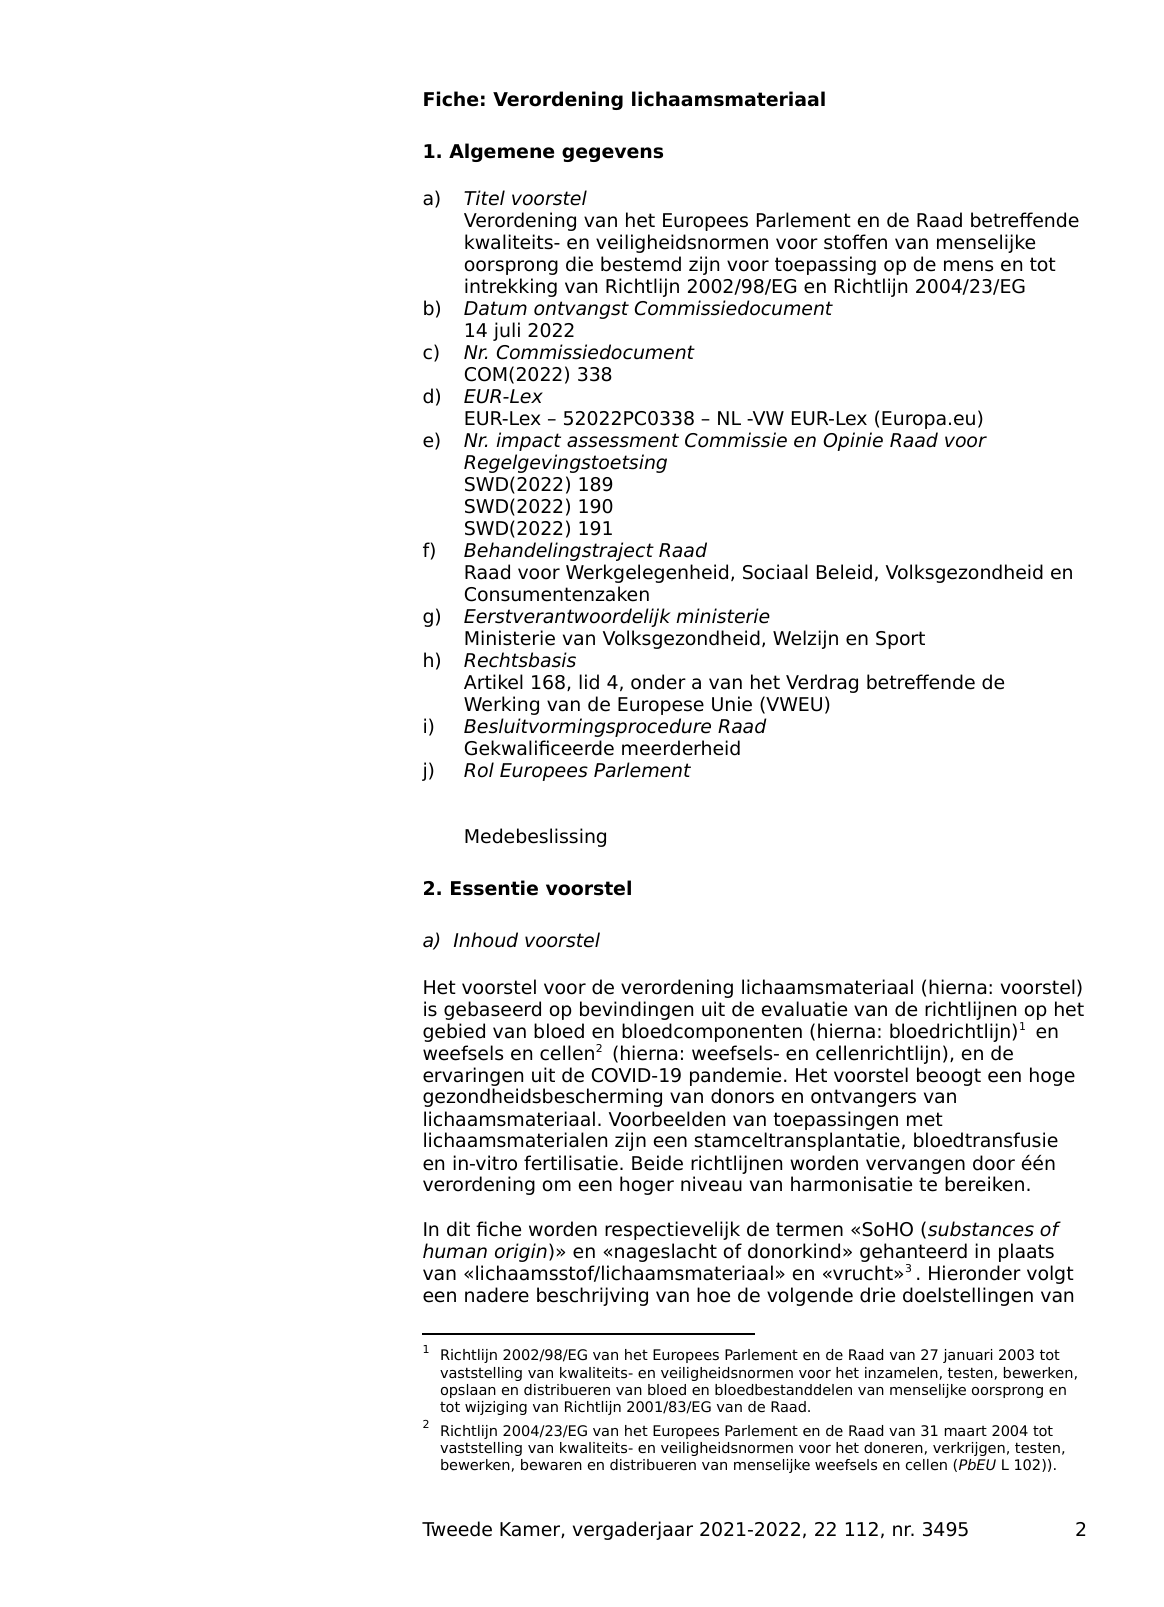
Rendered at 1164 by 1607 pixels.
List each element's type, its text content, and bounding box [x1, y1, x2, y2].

text SWD(2022) 189 [464, 474, 1087, 496]
text h) Rechtsbasis [422, 649, 1087, 672]
text In dit fiche worden respectievelijk de termen «SoHO (substances of human origin)» en «nageslacht of donorkind» gehanteerd in plaats van «lichaamsstof/lichaamsmateriaal» en «vrucht». Hieronder volgt een nadere beschrijving van hoe de volgende drie doelstellingen van [422, 1218, 1087, 1306]
subtitle a) Inhoud voorstel [422, 929, 1087, 952]
text Richtlijn 2004/23/EG van het Europees Parlement en de Raad van 31 maart 2004 tot vaststelling van kwaliteits- en veiligheidsnormen voor het doneren, verkrijgen, testen, bewerken, bewaren en distribueren van menselijke weefsels en cellen (PbEU L 102)). [422, 1418, 1087, 1474]
text Medebeslissing [464, 826, 1087, 848]
text EUR-Lex – 52022PC0338 – NL -VW EUR-Lex (Europa.eu) [464, 408, 1087, 430]
text c) Nr. Commissiedocument [422, 342, 1087, 364]
text g) Eerstverantwoordelijk ministerie [422, 606, 1087, 628]
text Raad voor Werkgelegenheid, Sociaal Beleid, Volksgezondheid en Consumentenzaken [464, 562, 1087, 606]
text d) EUR-Lex [422, 386, 1087, 408]
text b) Datum ontvangst Commissiedocument [422, 298, 1087, 320]
text Artikel 168, lid 4, onder a van het Verdrag betreffende de Werking van de Europese Unie (VWEU) [464, 672, 1087, 716]
text COM(2022) 338 [464, 364, 1087, 386]
text SWD(2022) 191 [464, 518, 1087, 540]
text f) Behandelingstraject Raad [422, 540, 1087, 562]
text Het voorstel voor de verordening lichaamsmateriaal (hierna: voorstel) is gebaseerd op bevindingen uit de evaluatie van de richtlijnen op het gebied van bloed en bloedcomponenten (hierna: bloedrichtlijn) en weefsels en cellen (hierna: weefsels- en cellenrichtlijn), en de ervaringen uit de COVID-19 pandemie. Het voorstel beoogt een hoge gezondheidsbescherming van donors en ontvangers van lichaamsmateriaal. Voorbeelden van toepassingen met lichaamsmaterialen zijn een stamceltransplantatie, bloedtransfusie en in-vitro fertilisatie. Beide richtlijnen worden vervangen door één verordening om een hoger niveau van harmonisatie te bereiken. [422, 977, 1087, 1196]
text e) Nr. impact assessment Commissie en Opinie Raad voor Regelgevingstoetsing [422, 430, 1087, 474]
text 14 juli 2022 [464, 320, 1087, 342]
text SWD(2022) 190 [464, 496, 1087, 518]
subtitle 2. Essentie voorstel [422, 878, 1087, 899]
text i) Besluitvormingsprocedure Raad [422, 716, 1087, 737]
subtitle Fiche: Verordening lichaamsmateriaal [422, 89, 1087, 111]
text j) Rol Europees Parlement [422, 759, 1087, 781]
text Gekwalificeerde meerderheid [464, 737, 1087, 759]
text Ministerie van Volksgezondheid, Welzijn en Sport [464, 628, 1087, 649]
subtitle 1. Algemene gegevens [422, 141, 1087, 163]
text Richtlĳn 2002/98/EG van het Europees Parlement en de Raad van 27 januari 2003 tot vaststelling van kwaliteits- en veiligheidsnormen voor het inzamelen, testen, bewerken, opslaan en distribueren van bloed en bloedbestanddelen van menselĳke oorsprong en tot wĳziging van Richtlĳn 2001/83/EG van de Raad. [422, 1343, 1087, 1416]
text Verordening van het Europees Parlement en de Raad betreffende kwaliteits- en veiligheidsnormen voor stoffen van menselijke oorsprong die bestemd zijn voor toepassing op de mens en tot intrekking van Richtlijn 2002/98/EG en Richtlijn 2004/23/EG [464, 210, 1087, 298]
text a) Titel voorstel [422, 188, 1087, 210]
